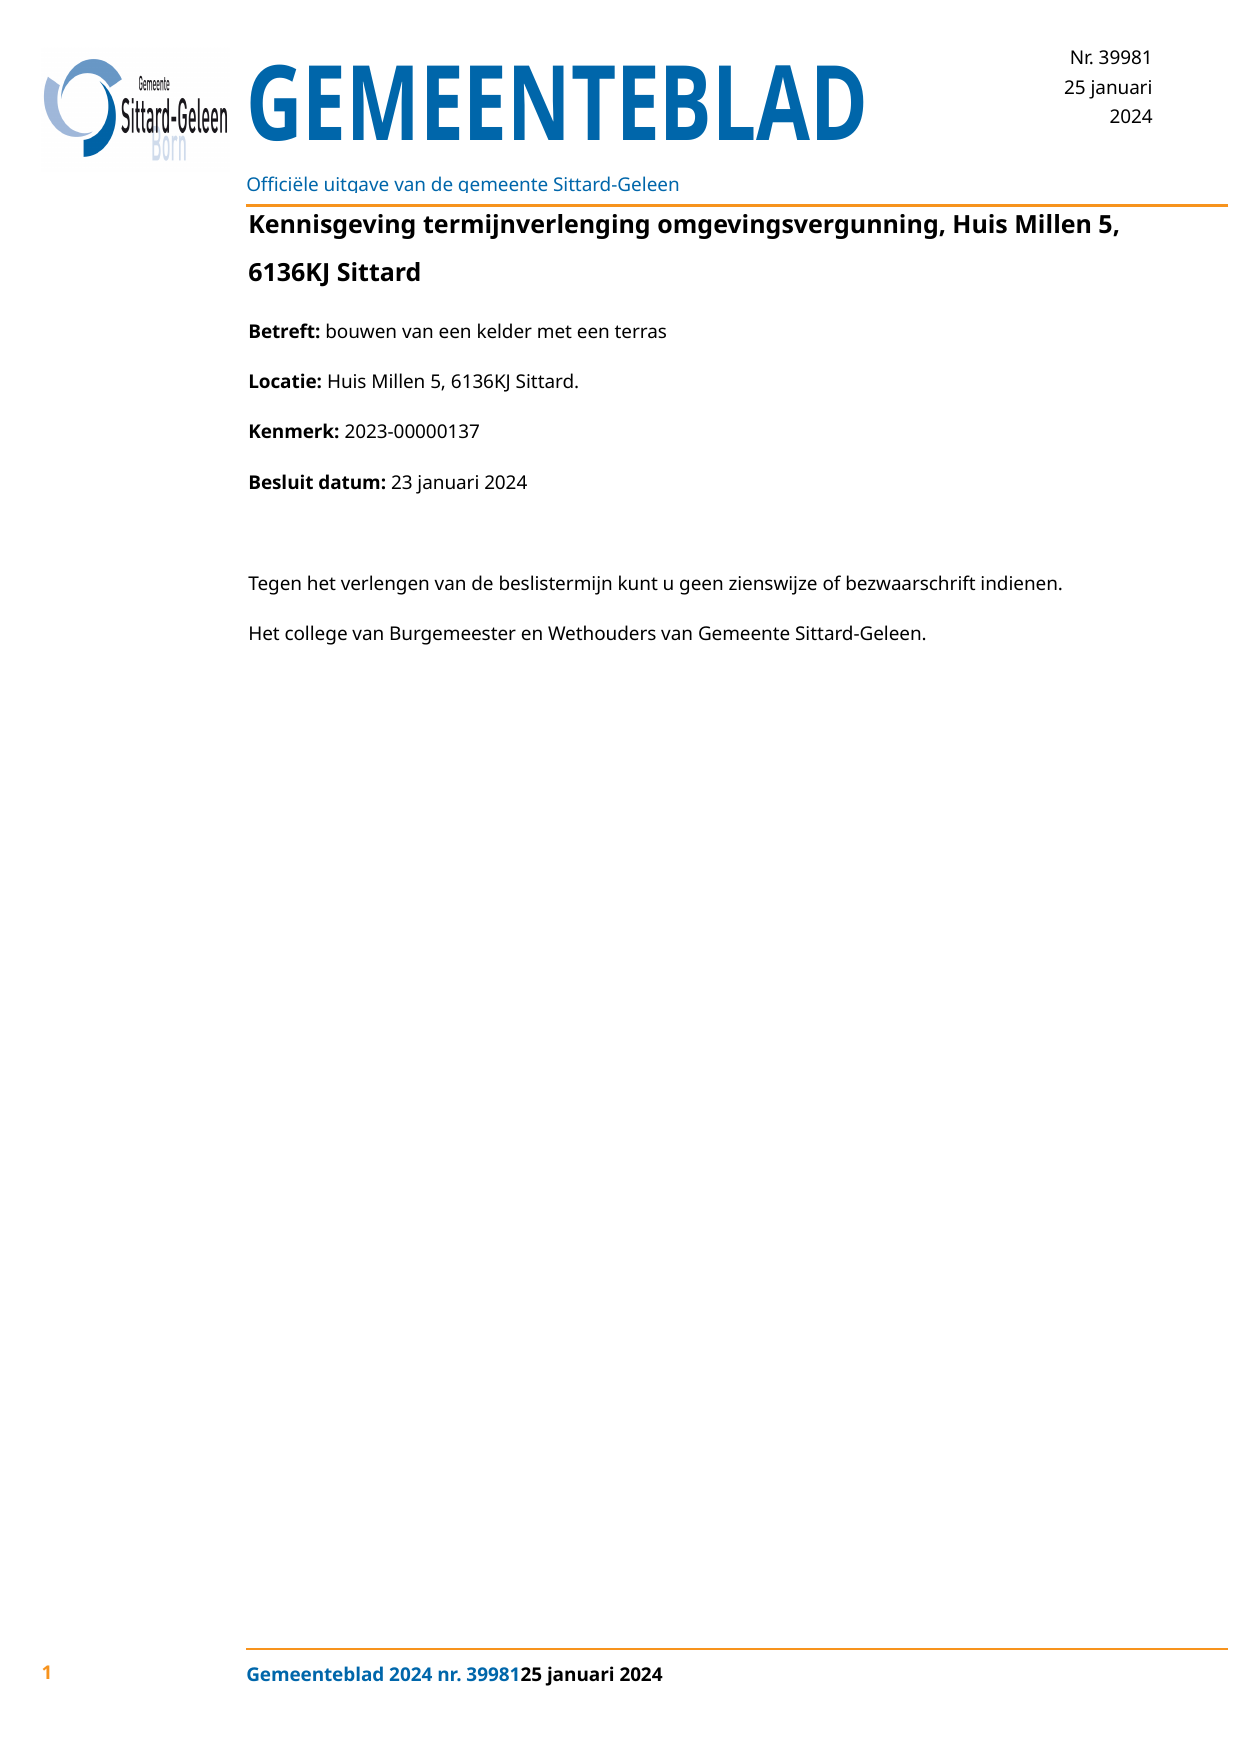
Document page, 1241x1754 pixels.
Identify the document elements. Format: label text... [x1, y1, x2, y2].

text Betreft: bouwen van een kelder met een terras [248, 318, 1152, 344]
text Besluit datum: 23 januari 2024 [248, 469, 1152, 495]
text Tegen het verlengen van de beslistermijn kunt u geen zienswijze of bezwaarschrift indienen. [248, 570, 1152, 596]
text Het college van Burgemeester en Wethouders van Gemeente Sittard-Geleen. [248, 620, 1152, 646]
text Kenmerk: 2023-00000137 [248, 419, 1152, 444]
picture [41, 47, 231, 172]
text Kennisgeving termijnverlenging omgevingsvergunning, Huis Millen 5, 6136KJ Sittard [248, 207, 1152, 288]
text Locatie: Huis Millen 5, 6136KJ Sittard. [248, 368, 1152, 394]
